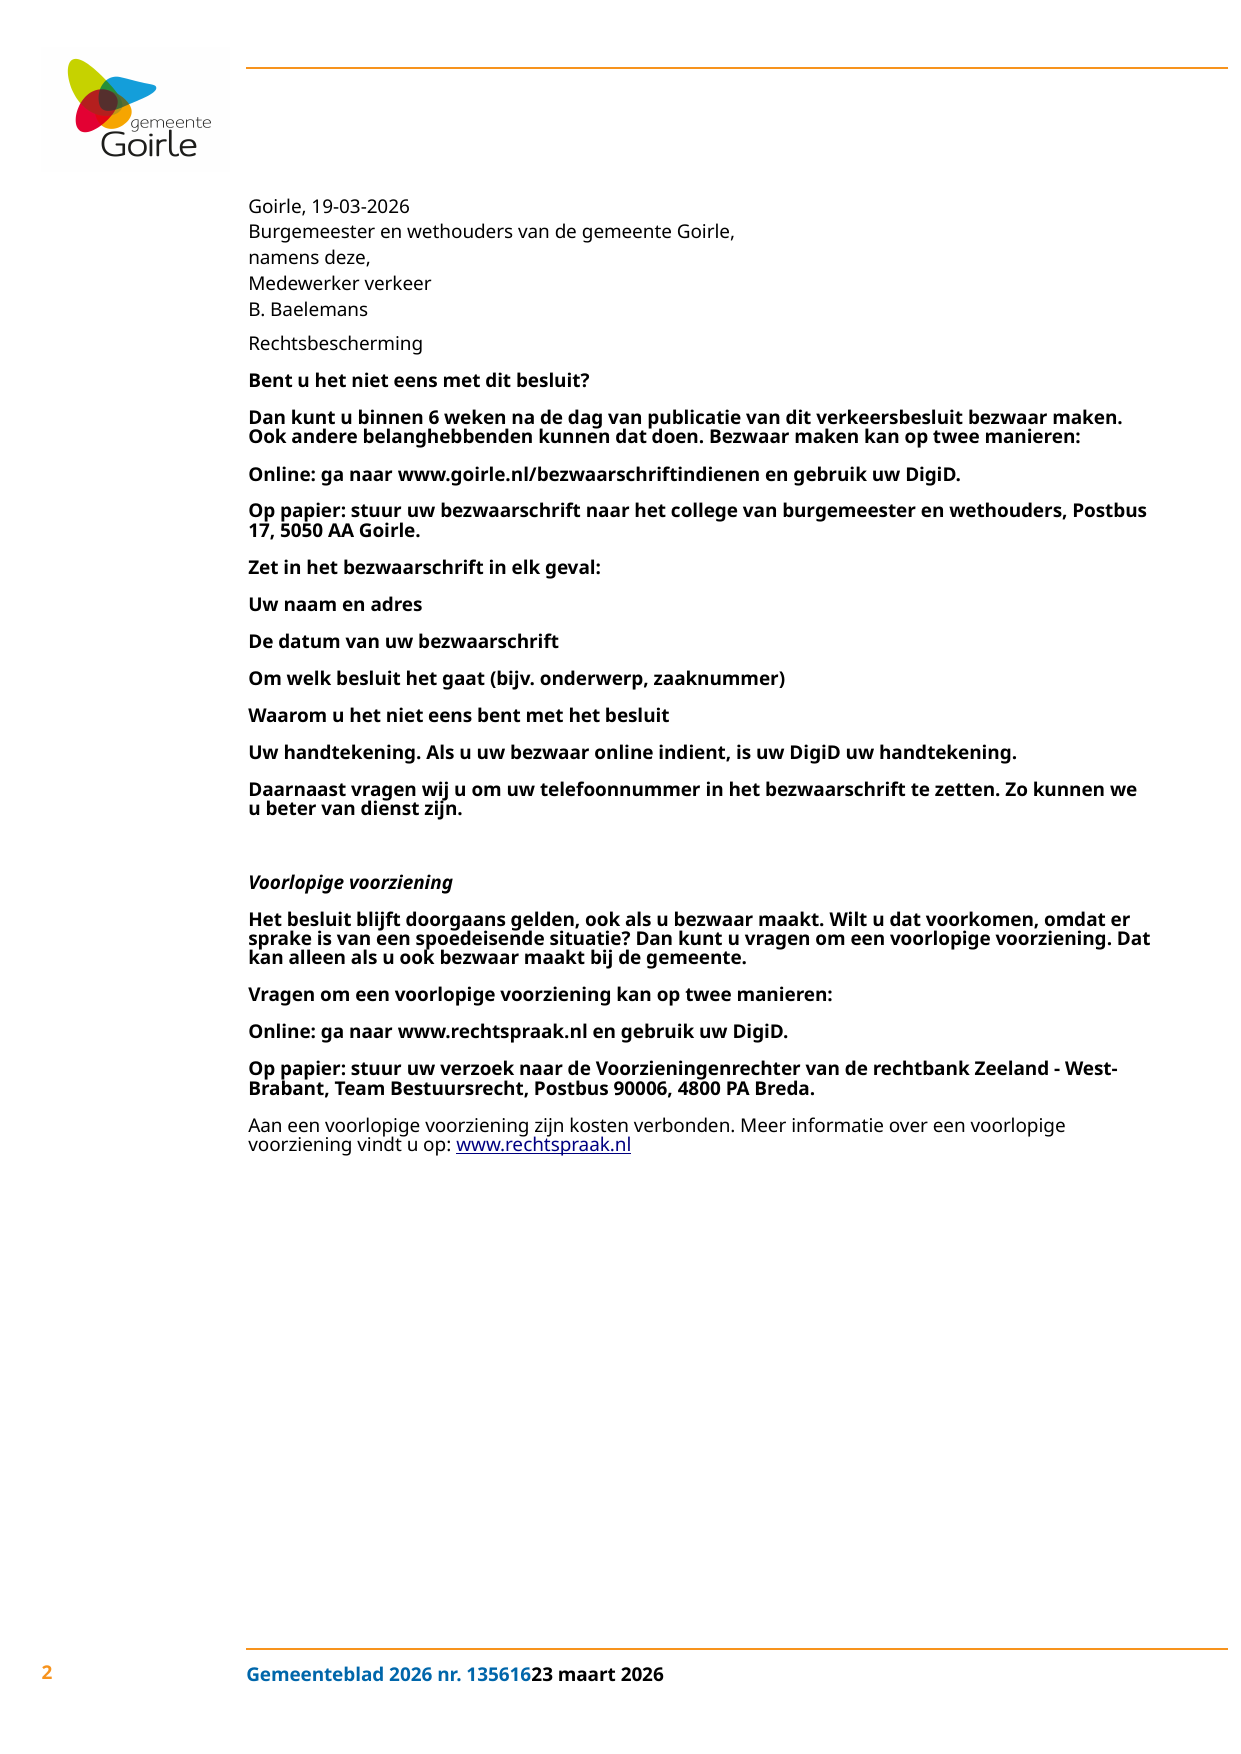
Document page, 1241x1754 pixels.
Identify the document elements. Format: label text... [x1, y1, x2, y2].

text Aan een voorlopige voorziening zijn kosten verbonden. Meer informatie over een voorlopige voorziening vindt u op: www.rechtspraak.nl [248, 1117, 1152, 1155]
text Op papier: stuur uw verzoek naar de Voorzieningenrechter van de rechtbank Zeeland - West-Brabant, Team Bestuursrecht, Postbus 90006, 4800 PA Breda. [248, 1060, 1152, 1099]
text Goirle, 19-03-2026 [248, 193, 1152, 219]
picture [41, 47, 231, 172]
text Vragen om een voorlopige voorziening kan op twee manieren: [248, 986, 1152, 1006]
text namens deze, [248, 244, 1152, 270]
text Medewerker verkeer [248, 270, 1152, 296]
text Om welk besluit het gaat (bijv. onderwerp, zaaknummer) [248, 670, 1152, 689]
text Online: ga naar www.goirle.nl/bezwaarschriftindienen en gebruik uw DigiD. [248, 466, 1152, 485]
text Dan kunt u binnen 6 weken na de dag van publicatie van dit verkeersbesluit bezwaar maken. Ook andere belanghebbenden kunnen dat doen. Bezwaar maken kan op twee manieren: [248, 409, 1152, 448]
text Waarom u het niet eens bent met het besluit [248, 707, 1152, 726]
text Daarnaast vragen wij u om uw telefoonnummer in het bezwaarschrift te zetten. Zo kunnen we u beter van dienst zijn. [248, 781, 1152, 819]
text Online: ga naar www.rechtspraak.nl en gebruik uw DigiD. [248, 1023, 1152, 1043]
text Burgemeester en wethouders van de gemeente Goirle, [248, 219, 1152, 244]
text B. Baelemans [248, 296, 1152, 322]
text Uw naam en adres [248, 596, 1152, 615]
text Voorlopige voorziening [248, 874, 1152, 893]
text Rechtsbescherming [248, 335, 1152, 354]
text Op papier: stuur uw bezwaarschrift naar het college van burgemeester en wethouders, Postbus 17, 5050 AA Goirle. [248, 502, 1152, 541]
text Uw handtekening. Als u uw bezwaar online indient, is uw DigiD uw handtekening. [248, 744, 1152, 763]
text Bent u het niet eens met dit besluit? [248, 372, 1152, 392]
text De datum van uw bezwaarschrift [248, 633, 1152, 652]
text Zet in het bezwaarschrift in elk geval: [248, 559, 1152, 578]
text Het besluit blijft doorgaans gelden, ook als u bezwaar maakt. Wilt u dat voorkomen, omdat er sprake is van een spoedeisende situatie? Dan kunt u vragen om een voorlopige voorziening. Dat kan alleen als u ook bezwaar maakt bij de gemeente. [248, 911, 1152, 969]
